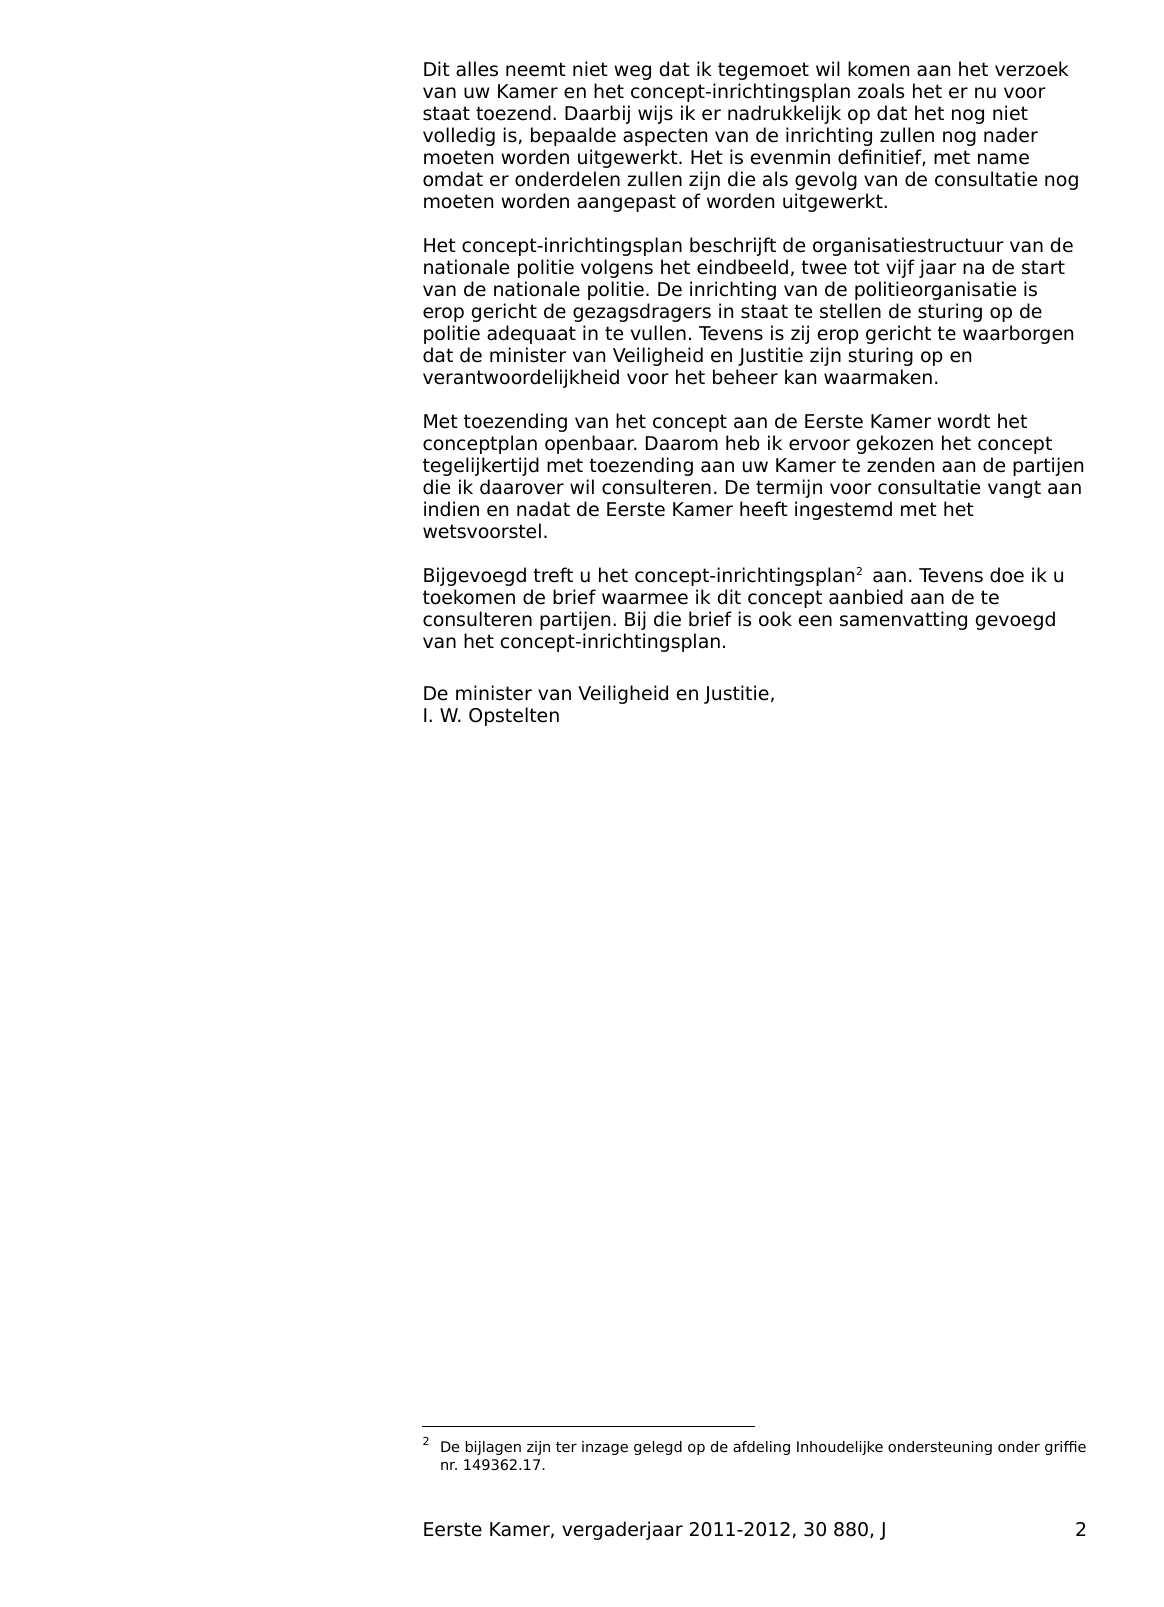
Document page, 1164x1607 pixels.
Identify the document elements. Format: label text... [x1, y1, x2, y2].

text Met toezending van het concept aan de Eerste Kamer wordt het conceptplan openbaar. Daarom heb ik ervoor gekozen het concept tegelijkertijd met toezending aan uw Kamer te zenden aan de partijen die ik daarover wil consulteren. De termijn voor consultatie vangt aan indien en nadat de Eerste Kamer heeft ingestemd met het wetsvoorstel. [422, 411, 1087, 543]
text Bijgevoegd treft u het concept-inrichtingsplan aan. Tevens doe ik u toekomen de brief waarmee ik dit concept aanbied aan de te consulteren partijen. Bij die brief is ook een samenvatting gevoegd van het concept-inrichtingsplan. [422, 565, 1087, 653]
text Het concept-inrichtingsplan beschrijft de organisatiestructuur van de nationale politie volgens het eindbeeld, twee tot vijf jaar na de start van de nationale politie. De inrichting van de politieorganisatie is erop gericht de gezagsdragers in staat te stellen de sturing op de politie adequaat in te vullen. Tevens is zij erop gericht te waarborgen dat de minister van Veiligheid en Justitie zijn sturing op en verantwoordelijkheid voor het beheer kan waarmaken. [422, 235, 1087, 389]
text De bijlagen zijn ter inzage gelegd op de afdeling Inhoudelijke ondersteuning onder griffie nr. 149362.17. [422, 1435, 1087, 1474]
text Dit alles neemt niet weg dat ik tegemoet wil komen aan het verzoek van uw Kamer en het concept-inrichtingsplan zoals het er nu voor staat toezend. Daarbij wijs ik er nadrukkelijk op dat het nog niet volledig is, bepaalde aspecten van de inrichting zullen nog nader moeten worden uitgewerkt. Het is evenmin definitief, met name omdat er onderdelen zullen zijn die als gevolg van de consultatie nog moeten worden aangepast of worden uitgewerkt. [422, 59, 1087, 213]
text De minister van Veiligheid en Justitie, I. W. Opstelten [422, 683, 1087, 727]
